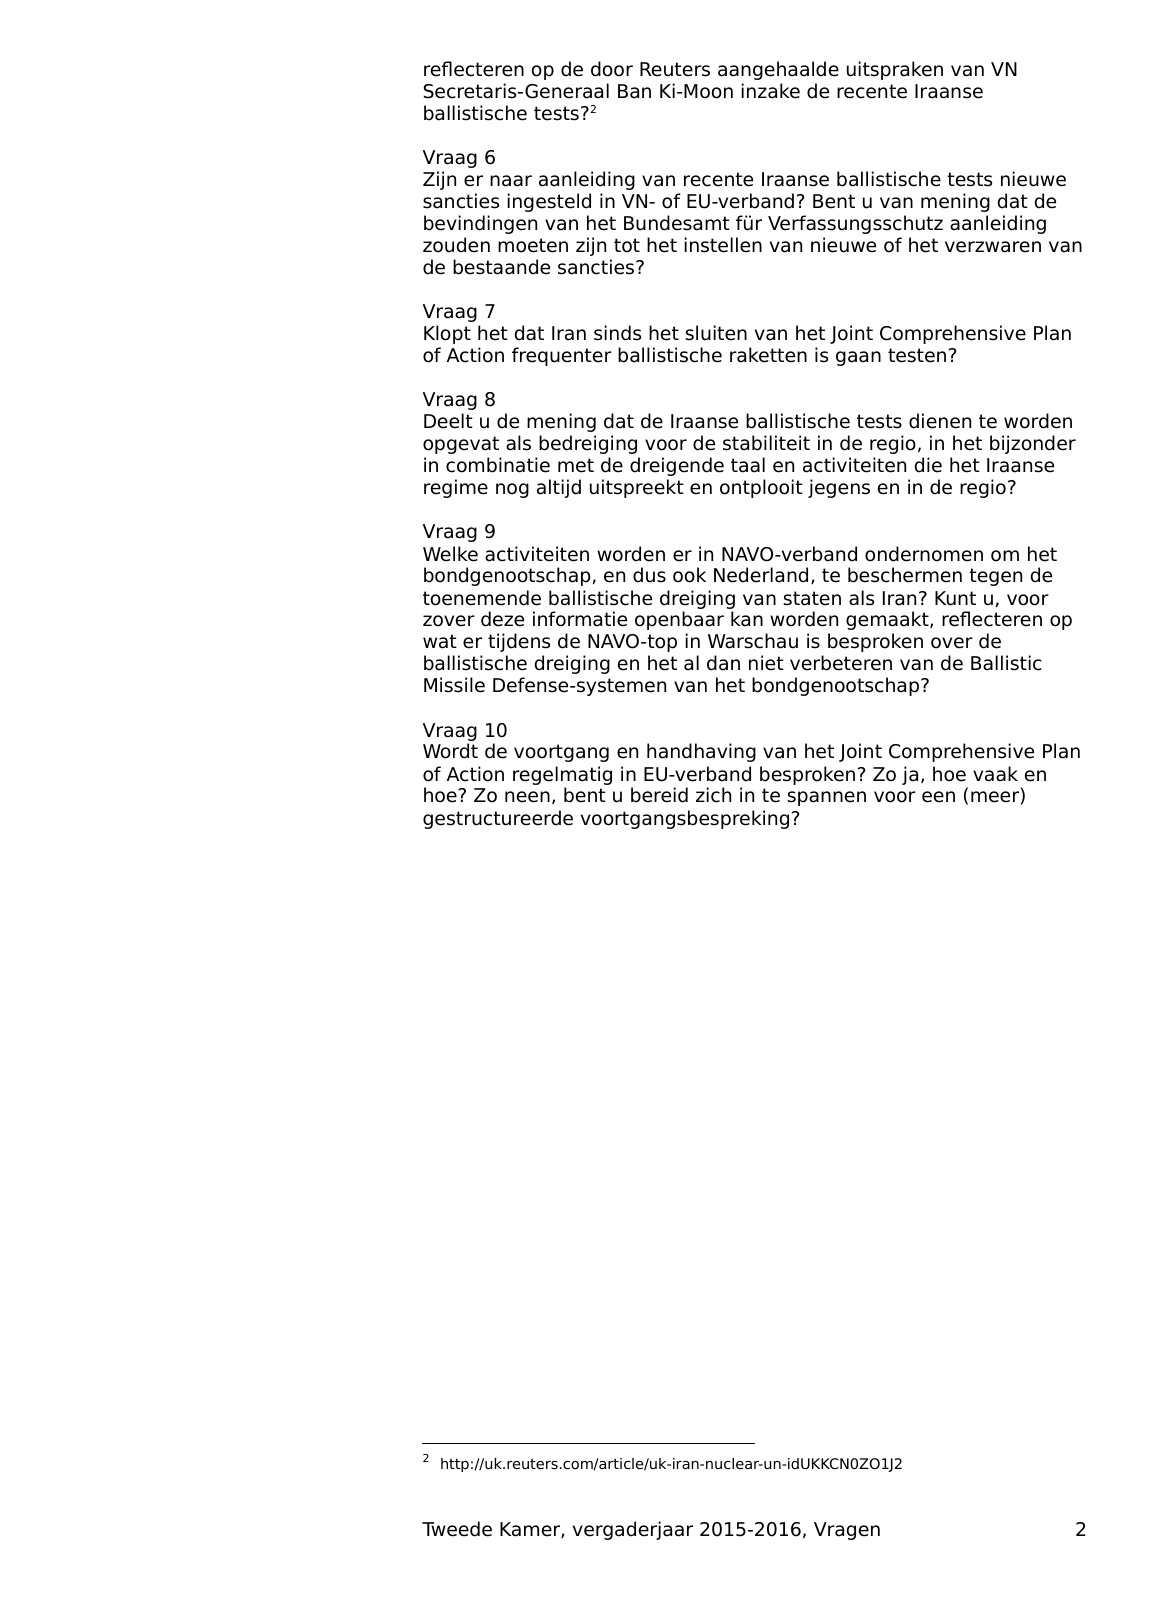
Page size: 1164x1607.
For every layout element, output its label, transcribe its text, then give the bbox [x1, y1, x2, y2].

text http://uk.reuters.com/article/uk-iran-nuclear-un-idUKKCN0ZO1J2 [422, 1452, 1087, 1474]
text Zijn er naar aanleiding van recente Iraanse ballistische tests nieuwe sancties ingesteld in VN- of EU-verband? Bent u van mening dat de bevindingen van het Bundesamt für Verfassungsschutz aanleiding zouden moeten zijn tot het instellen van nieuwe of het verzwaren van de bestaande sancties? [422, 169, 1087, 279]
text Vraag 6 [422, 147, 1087, 169]
text Vraag 8 [422, 389, 1087, 411]
text Welke activiteiten worden er in NAVO-verband ondernomen om het bondgenootschap, en dus ook Nederland, te beschermen tegen de toenemende ballistische dreiging van staten als Iran? Kunt u, voor zover deze informatie openbaar kan worden gemaakt, reflecteren op wat er tijdens de NAVO-top in Warschau is besproken over de ballistische dreiging en het al dan niet verbeteren van de Ballistic Missile Defense-systemen van het bondgenootschap? [422, 543, 1087, 697]
text Vraag 7 [422, 301, 1087, 323]
text Deelt u de mening dat de Iraanse ballistische tests dienen te worden opgevat als bedreiging voor de stabiliteit in de regio, in het bijzonder in combinatie met de dreigende taal en activiteiten die het Iraanse regime nog altijd uitspreekt en ontplooit jegens en in de regio? [422, 411, 1087, 499]
text Vraag 10 [422, 719, 1087, 741]
text Wordt de voortgang en handhaving van het Joint Comprehensive Plan of Action regelmatig in EU-verband besproken? Zo ja, hoe vaak en hoe? Zo neen, bent u bereid zich in te spannen voor een (meer) gestructureerde voortgangsbespreking? [422, 741, 1087, 829]
text Vraag 9 [422, 521, 1087, 543]
text Klopt het dat Iran sinds het sluiten van het Joint Comprehensive Plan of Action frequenter ballistische raketten is gaan testen? [422, 323, 1087, 367]
text reflecteren op de door Reuters aangehaalde uitspraken van VN Secretaris-Generaal Ban Ki-Moon inzake de recente Iraanse ballistische tests? [422, 59, 1087, 125]
